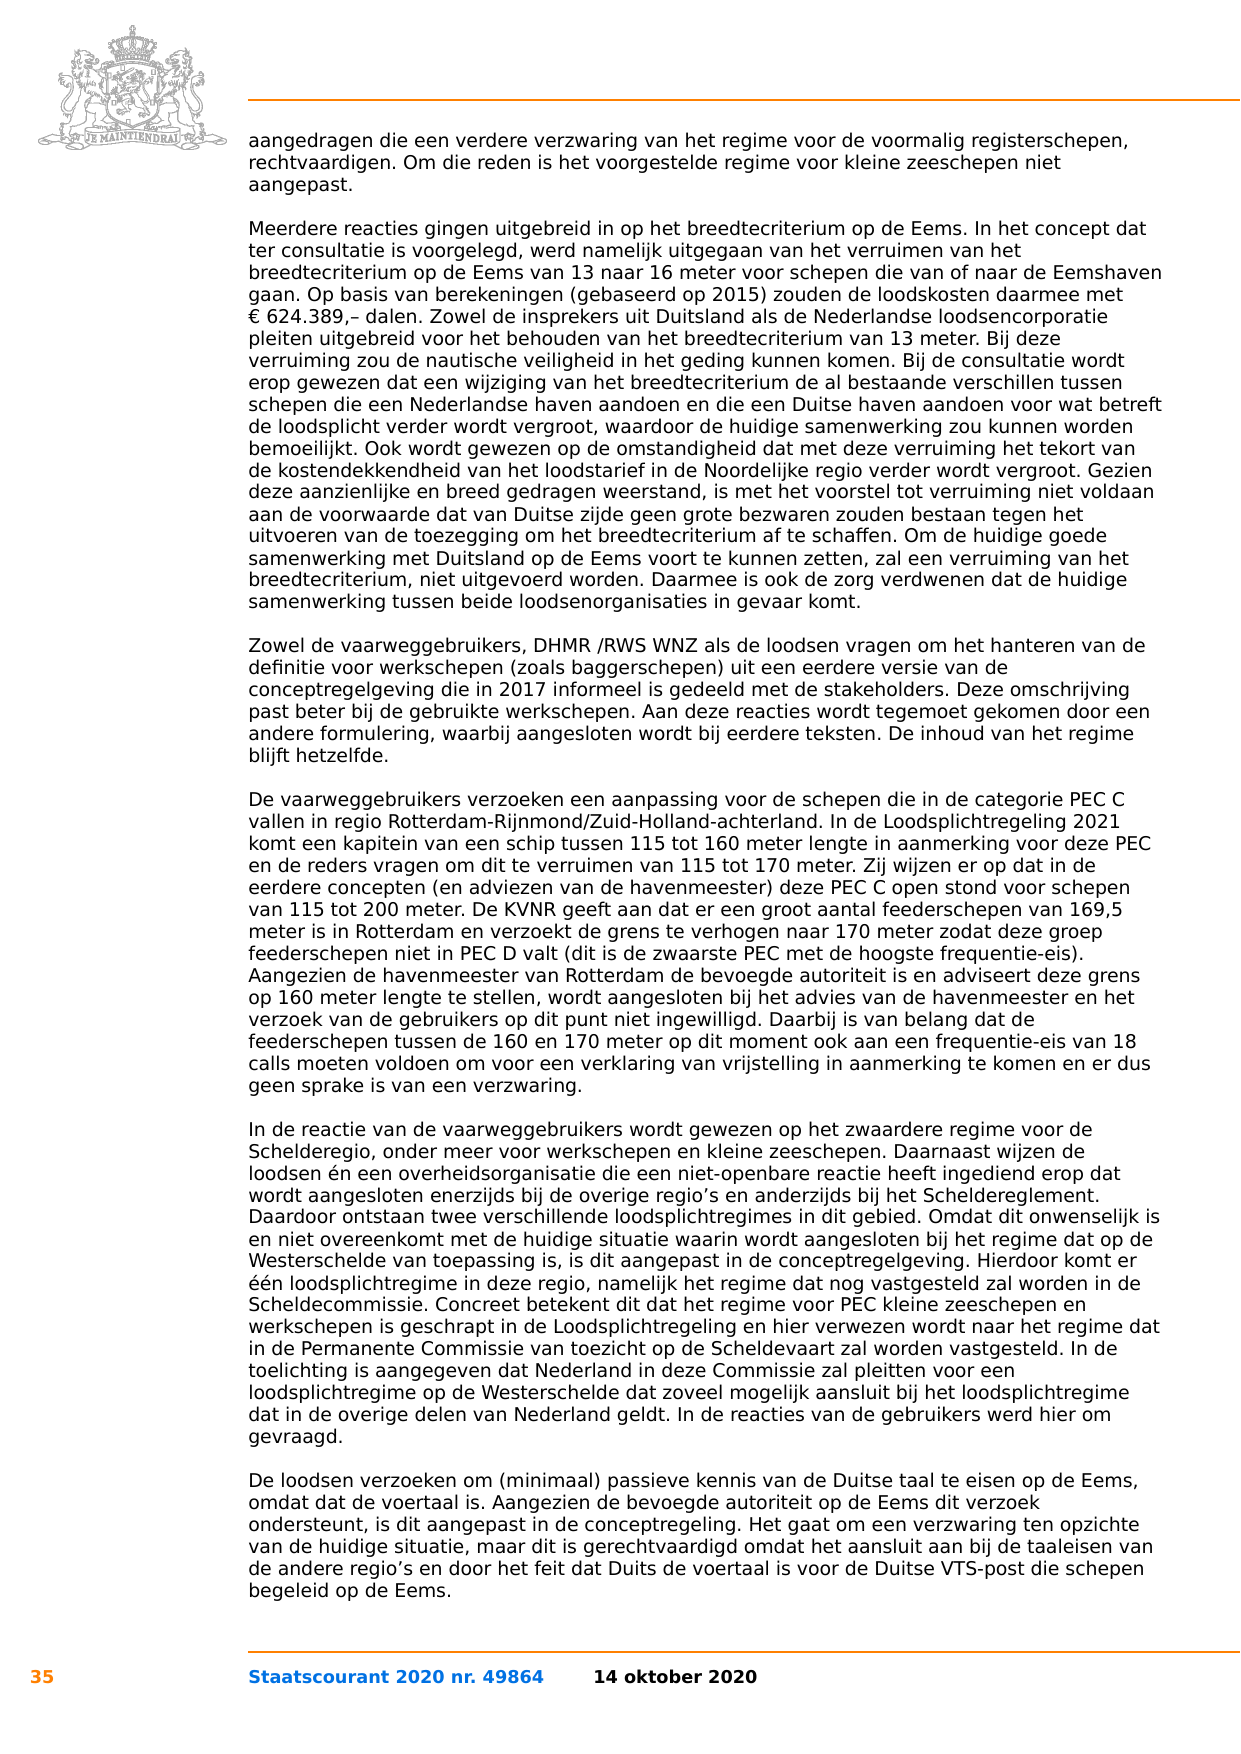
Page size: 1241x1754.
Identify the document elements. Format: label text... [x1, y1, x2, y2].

text Meerdere reacties gingen uitgebreid in op het breedtecriterium op de Eems. In het concept dat ter consultatie is voorgelegd, werd namelijk uitgegaan van het verruimen van het breedtecriterium op de Eems van 13 naar 16 meter voor schepen die van of naar de Eemshaven gaan. Op basis van berekeningen (gebaseerd op 2015) zouden de loodskosten daarmee met € 624.389,– dalen. Zowel de insprekers uit Duitsland als de Nederlandse loodsencorporatie pleiten uitgebreid voor het behouden van het breedtecriterium van 13 meter. Bij deze verruiming zou de nautische veiligheid in het geding kunnen komen. Bij de consultatie wordt erop gewezen dat een wijziging van het breedtecriterium de al bestaande verschillen tussen schepen die een Nederlandse haven aandoen en die een Duitse haven aandoen voor wat betreft de loodsplicht verder wordt vergroot, waardoor de huidige samenwerking zou kunnen worden bemoeilijkt. Ook wordt gewezen op de omstandigheid dat met deze verruiming het tekort van de kostendekkendheid van het loodstarief in de Noordelijke regio verder wordt vergroot. Gezien deze aanzienlijke en breed gedragen weerstand, is met het voorstel tot verruiming niet voldaan aan de voorwaarde dat van Duitse zijde geen grote bezwaren zouden bestaan tegen het uitvoeren van de toezegging om het breedtecriterium af te schaffen. Om de huidige goede samenwerking met Duitsland op de Eems voort te kunnen zetten, zal een verruiming van het breedtecriterium, niet uitgevoerd worden. Daarmee is ook de zorg verdwenen dat de huidige samenwerking tussen beide loodsenorganisaties in gevaar komt. [248, 218, 1163, 613]
text De vaarweggebruikers verzoeken een aanpassing voor de schepen die in de categorie PEC C vallen in regio Rotterdam-Rijnmond/Zuid-Holland-achterland. In de Loodsplichtregeling 2021 komt een kapitein van een schip tussen 115 tot 160 meter lengte in aanmerking voor deze PEC en de reders vragen om dit te verruimen van 115 tot 170 meter. Zij wijzen er op dat in de eerdere concepten (en adviezen van de havenmeester) deze PEC C open stond voor schepen van 115 tot 200 meter. De KVNR geeft aan dat er een groot aantal feederschepen van 169,5 meter is in Rotterdam en verzoekt de grens te verhogen naar 170 meter zodat deze groep feederschepen niet in PEC D valt (dit is de zwaarste PEC met de hoogste frequentie-eis). Aangezien de havenmeester van Rotterdam de bevoegde autoriteit is en adviseert deze grens op 160 meter lengte te stellen, wordt aangesloten bij het advies van de havenmeester en het verzoek van de gebruikers op dit punt niet ingewilligd. Daarbij is van belang dat de feederschepen tussen de 160 en 170 meter op dit moment ook aan een frequentie-eis van 18 calls moeten voldoen om voor een verklaring van vrijstelling in aanmerking te komen en er dus geen sprake is van een verzwaring. [248, 789, 1163, 1097]
text In de reactie van de vaarweggebruikers wordt gewezen op het zwaardere regime voor de Schelderegio, onder meer voor werkschepen en kleine zeeschepen. Daarnaast wijzen de loodsen én een overheidsorganisatie die een niet-openbare reactie heeft ingediend erop dat wordt aangesloten enerzijds bij de overige regio’s en anderzijds bij het Scheldereglement. Daardoor ontstaan twee verschillende loodsplichtregimes in dit gebied. Omdat dit onwenselijk is en niet overeenkomt met de huidige situatie waarin wordt aangesloten bij het regime dat op de Westerschelde van toepassing is, is dit aangepast in de conceptregelgeving. Hierdoor komt er één loodsplichtregime in deze regio, namelijk het regime dat nog vastgesteld zal worden in de Scheldecommissie. Concreet betekent dit dat het regime voor PEC kleine zeeschepen en werkschepen is geschrapt in de Loodsplichtregeling en hier verwezen wordt naar het regime dat in de Permanente Commissie van toezicht op de Scheldevaart zal worden vastgesteld. In de toelichting is aangegeven dat Nederland in deze Commissie zal pleitten voor een loodsplichtregime op de Westerschelde dat zoveel mogelijk aansluit bij het loodsplichtregime dat in de overige delen van Nederland geldt. In de reacties van de gebruikers werd hier om gevraagd. [248, 1118, 1163, 1448]
text aangedragen die een verdere verzwaring van het regime voor de voormalig registerschepen, rechtvaardigen. Om die reden is het voorgestelde regime voor kleine zeeschepen niet aangepast. [248, 130, 1163, 196]
picture [38, 25, 227, 150]
text De loodsen verzoeken om (minimaal) passieve kennis van de Duitse taal te eisen op de Eems, omdat dat de voertaal is. Aangezien de bevoegde autoriteit op de Eems dit verzoek ondersteunt, is dit aangepast in de conceptregeling. Het gaat om een verzwaring ten opzichte van de huidige situatie, maar dit is gerechtvaardigd omdat het aansluit aan bij de taaleisen van de andere regio’s en door het feit dat Duits de voertaal is voor de Duitse VTS-post die schepen begeleid op de Eems. [248, 1470, 1163, 1602]
text Zowel de vaarweggebruikers, DHMR /RWS WNZ als de loodsen vragen om het hanteren van de definitie voor werkschepen (zoals baggerschepen) uit een eerdere versie van de conceptregelgeving die in 2017 informeel is gedeeld met de stakeholders. Deze omschrijving past beter bij de gebruikte werkschepen. Aan deze reacties wordt tegemoet gekomen door een andere formulering, waarbij aangesloten wordt bij eerdere teksten. De inhoud van het regime blijft hetzelfde. [248, 635, 1163, 767]
